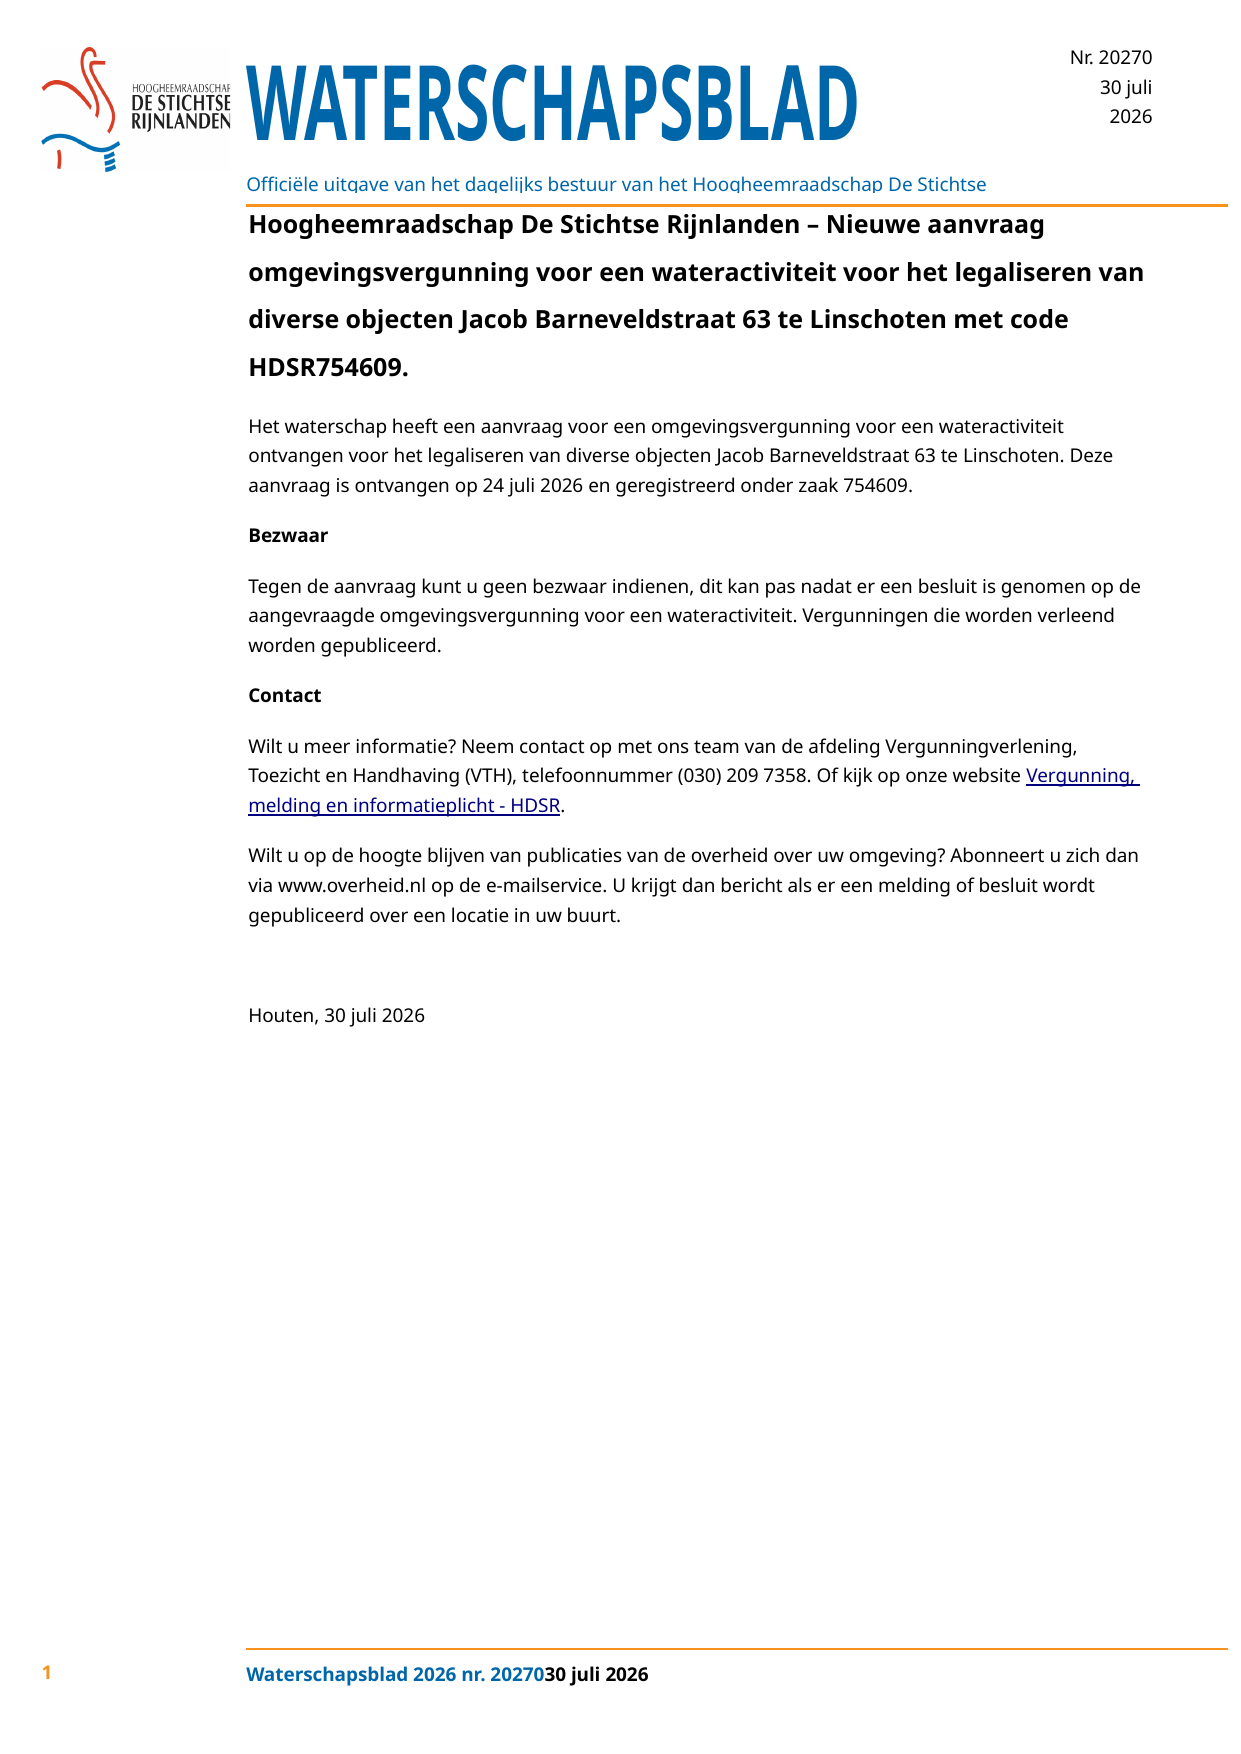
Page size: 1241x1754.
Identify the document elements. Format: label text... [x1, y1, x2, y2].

text Het waterschap heeft een aanvraag voor een omgevingsvergunning voor een wateractiviteit ontvangen voor het legaliseren van diverse objecten Jacob Barneveldstraat 63 te Linschoten. Deze aanvraag is ontvangen op 24 juli 2026 en geregistreerd onder zaak 754609. [248, 413, 1152, 498]
text Wilt u meer informatie? Neem contact op met ons team van de afdeling Vergunningverlening, Toezicht en Handhaving (VTH), telefoonnummer (030) 209 7358. Of kijk op onze website Vergunning, melding en informatieplicht - HDSR. [248, 733, 1152, 818]
picture [41, 47, 231, 172]
text Houten, 30 juli 2026 [248, 1003, 1152, 1028]
text Tegen de aanvraag kunt u geen bezwaar indienen, dit kan pas nadat er een besluit is genomen op de aangevraagde omgevingsvergunning voor een wateractiviteit. Vergunningen die worden verleend worden gepubliceerd. [248, 573, 1152, 658]
text Wilt u op de hoogte blijven van publicaties van de overheid over uw omgeving? Abonneert u zich dan via www.overheid.nl op de e-mailservice. U krijgt dan bericht als er een melding of besluit wordt gepubliceerd over een locatie in uw buurt. [248, 843, 1152, 928]
text Hoogheemraadschap De Stichtse Rijnlanden – Nieuwe aanvraag omgevingsvergunning voor een wateractiviteit voor het legaliseren van diverse objecten Jacob Barneveldstraat 63 te Linschoten met code HDSR754609. [248, 207, 1152, 384]
text Bezwaar [248, 523, 1152, 548]
text Contact [248, 683, 1152, 708]
